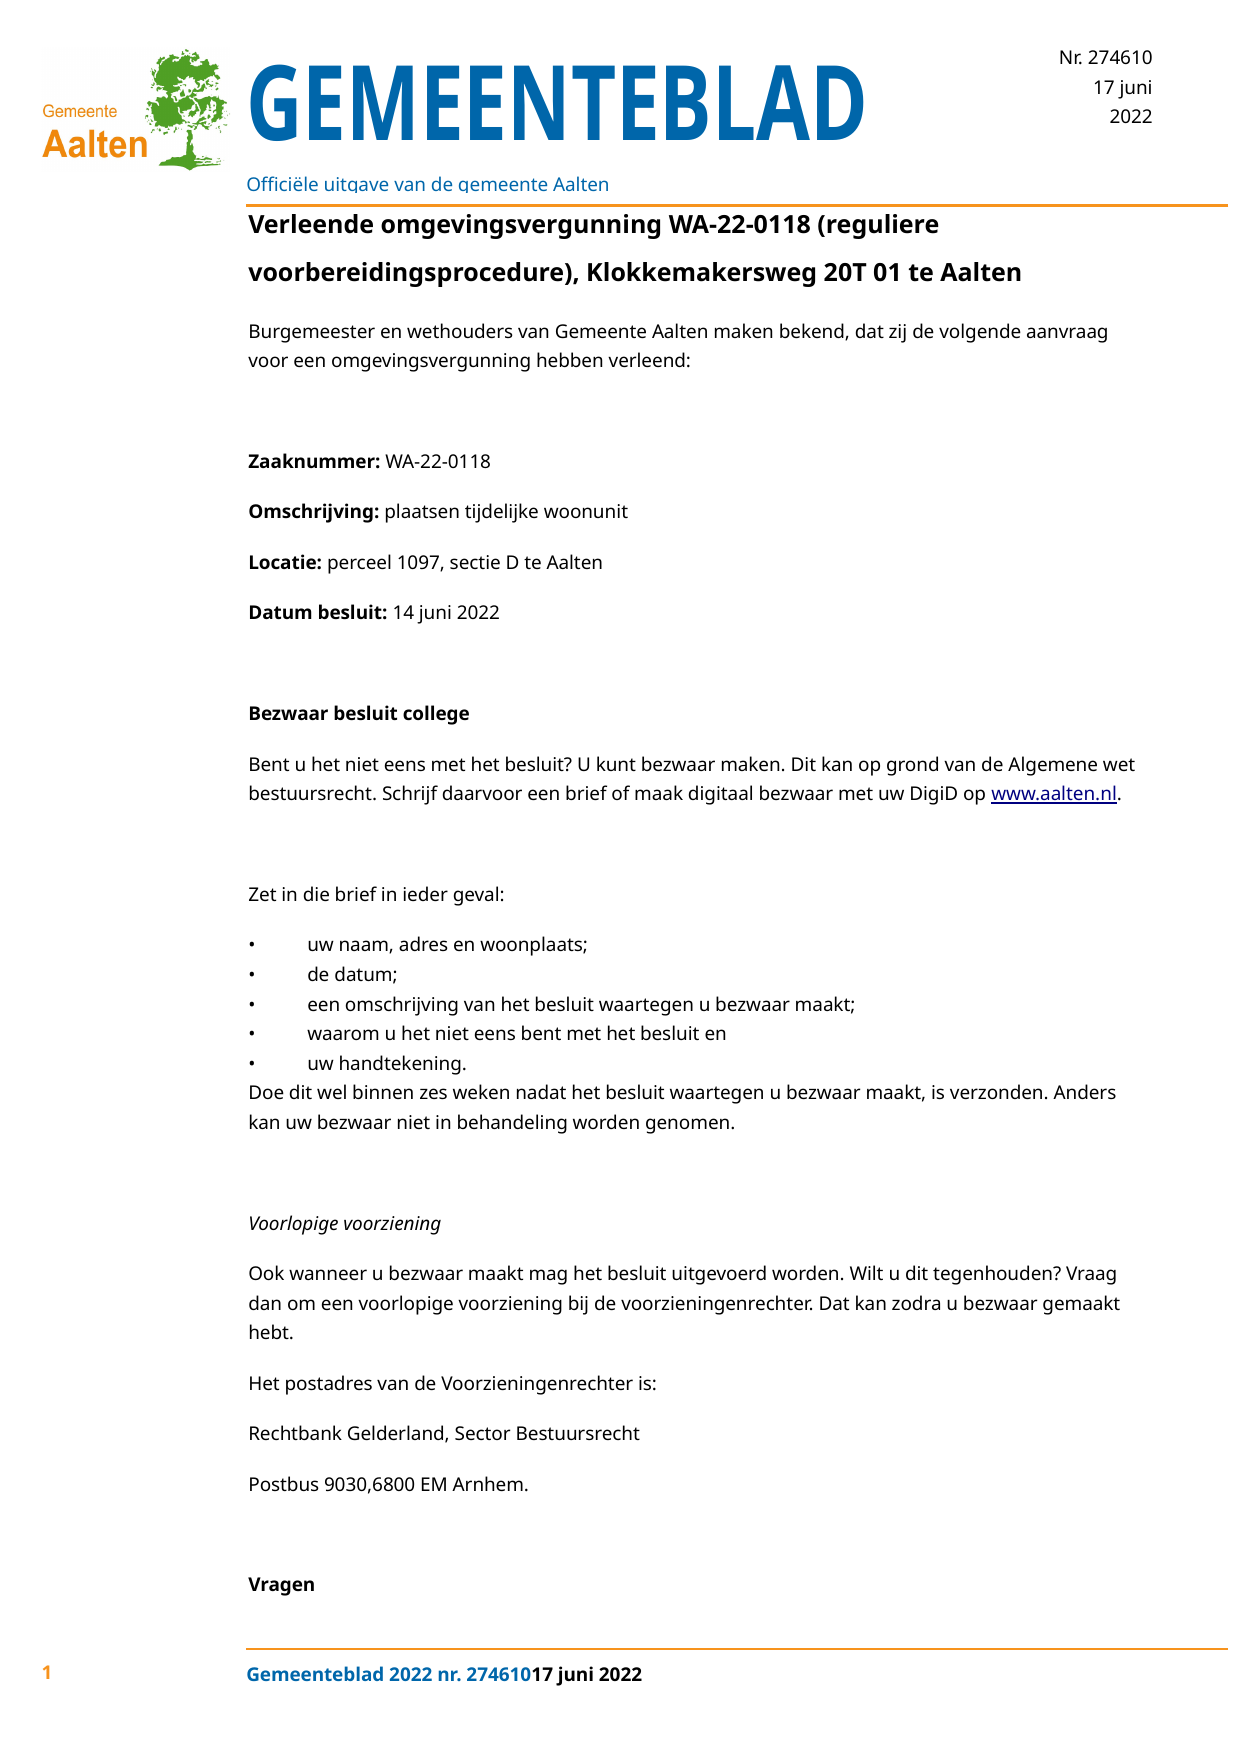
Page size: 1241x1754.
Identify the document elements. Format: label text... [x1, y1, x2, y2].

text Voorlopige voorziening [248, 1210, 1152, 1236]
list de datum; [248, 961, 1152, 987]
text Zaaknummer: WA-22-0118 [248, 448, 1152, 474]
text Bent u het niet eens met het besluit? U kunt bezwaar maken. Dit kan op grond van de Algemene wet bestuursrecht. Schrijf daarvoor een brief of maak digitaal bezwaar met uw DigiD op www.aalten.nl. [248, 751, 1152, 806]
text Postbus 9030,6800 EM Arnhem. [248, 1471, 1152, 1497]
text Het postadres van de Voorzieningenrechter is: [248, 1370, 1152, 1396]
list waarom u het niet eens bent met het besluit en [248, 1020, 1152, 1046]
text Omschrijving: plaatsen tijdelijke woonunit [248, 499, 1152, 524]
text Rechtbank Gelderland, Sector Bestuursrecht [248, 1420, 1152, 1446]
list uw handtekening. [248, 1050, 1152, 1076]
list uw naam, adres en woonplaats; [248, 932, 1152, 957]
list een omschrijving van het besluit waartegen u bezwaar maakt; [248, 991, 1152, 1017]
text Verleende omgevingsvergunning WA-22-0118 (reguliere voorbereidingsprocedure), Klokkemakersweg 20T 01 te Aalten [248, 207, 1152, 288]
picture [41, 47, 231, 172]
text Bezwaar besluit college [248, 700, 1152, 726]
text Doe dit wel binnen zes weken nadat het besluit waartegen u bezwaar maakt, is verzonden. Anders kan uw bezwaar niet in behandeling worden genomen. [248, 1079, 1152, 1135]
text Burgemeester en wethouders van Gemeente Aalten maken bekend, dat zij de volgende aanvraag voor een omgevingsvergunning hebben verleend: [248, 318, 1152, 373]
text Locatie: perceel 1097, sectie D te Aalten [248, 549, 1152, 575]
text Ook wanneer u bezwaar maakt mag het besluit uitgevoerd worden. Wilt u dit tegenhouden? Vraag dan om een voorlopige voorziening bij de voorzieningenrechter. Dat kan zodra u bezwaar gemaakt hebt. [248, 1260, 1152, 1345]
text Zet in die brief in ieder geval: [248, 881, 1152, 907]
text Datum besluit: 14 juni 2022 [248, 599, 1152, 625]
text Vragen [248, 1572, 1152, 1597]
